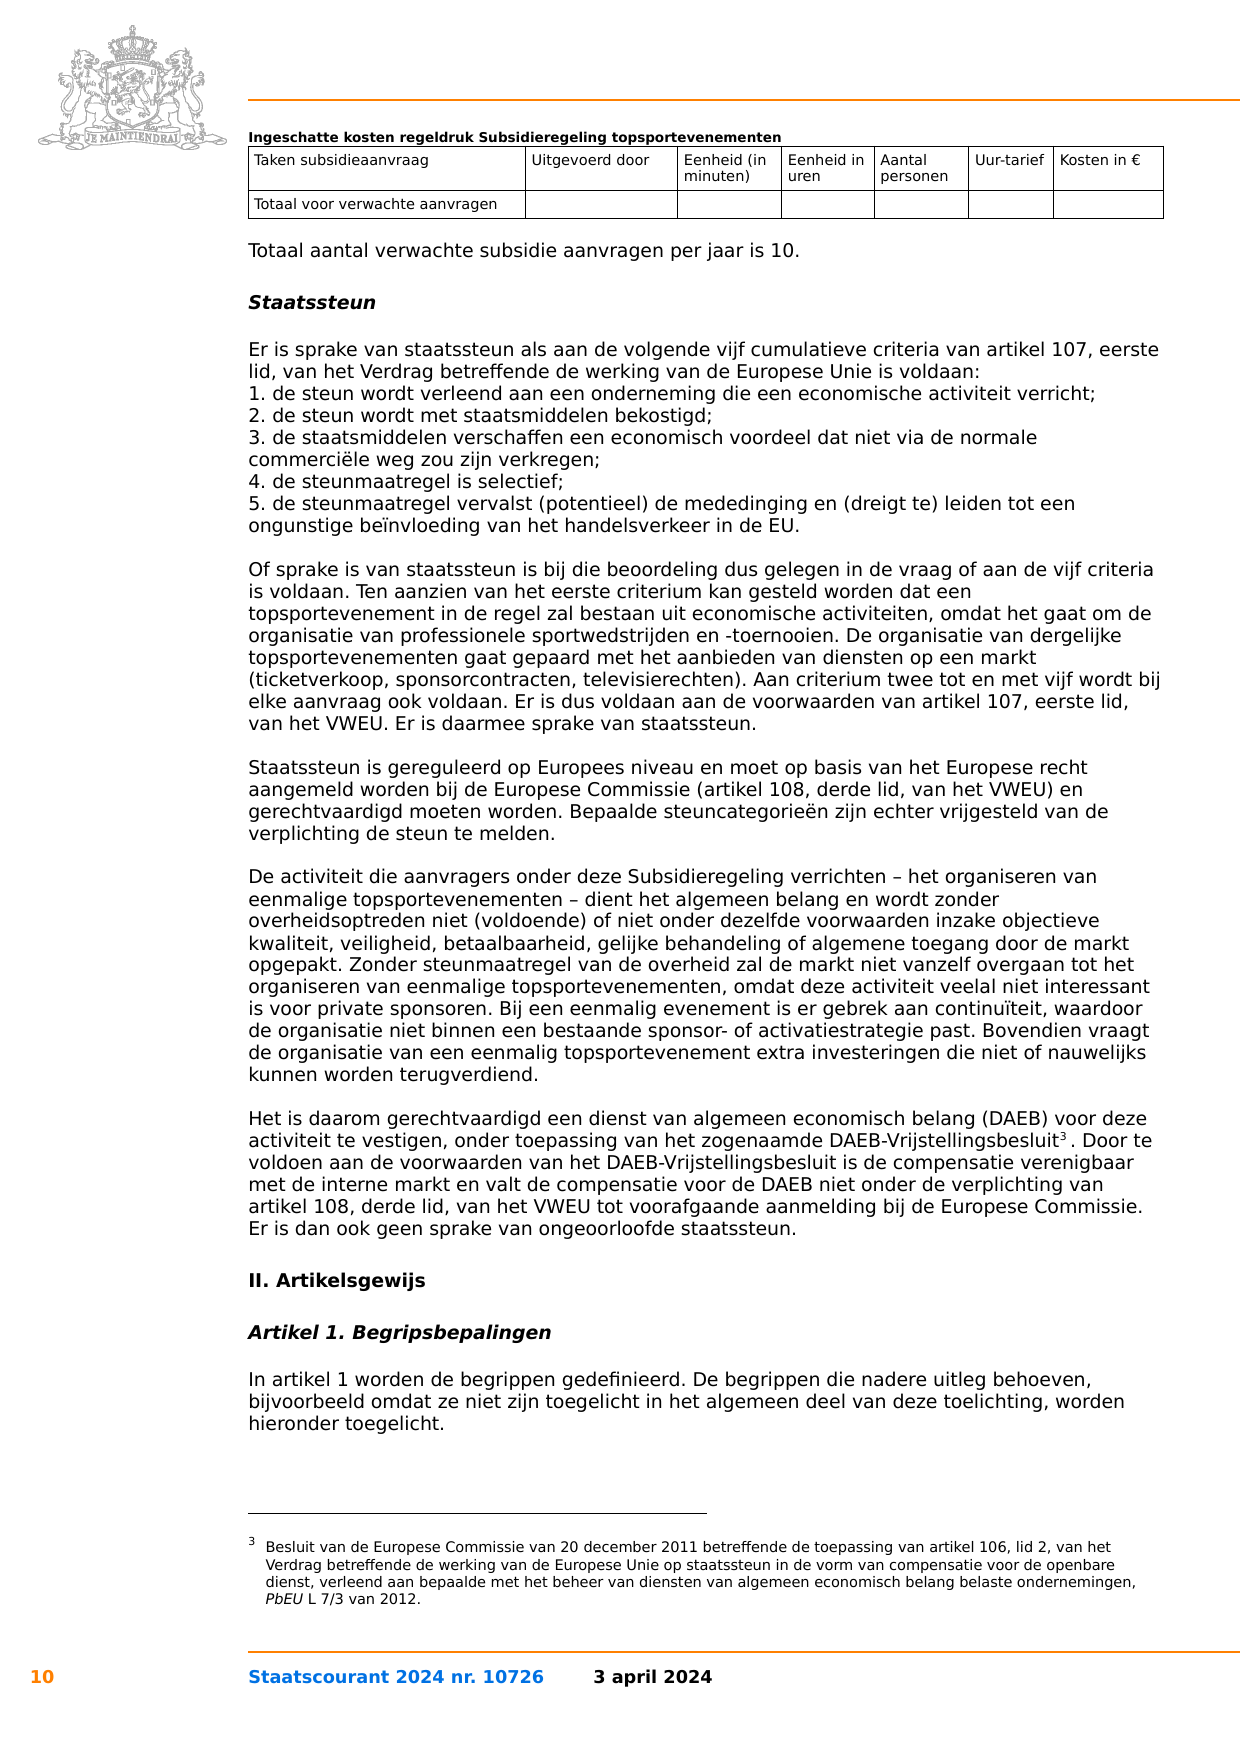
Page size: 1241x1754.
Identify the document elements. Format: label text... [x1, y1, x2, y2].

text In artikel 1 worden de begrippen gedefinieerd. De begrippen die nadere uitleg behoeven, bijvoorbeeld omdat ze niet zijn toegelicht in het algemeen deel van deze toelichting, worden hieronder toegelicht. [248, 1369, 1163, 1435]
text 1. de steun wordt verleend aan een onderneming die een economische activiteit verricht; [248, 383, 1163, 405]
picture [38, 25, 227, 150]
table_cell [875, 191, 968, 217]
table_cell [782, 191, 874, 217]
text 5. de steunmaatregel vervalst (potentieel) de mededinging en (dreigt te) leiden tot een ongunstige beïnvloeding van het handelsverkeer in de EU. [248, 493, 1163, 537]
text 2. de steun wordt met staatsmiddelen bekostigd; [248, 405, 1163, 427]
table_cell Kosten in € [1054, 147, 1163, 190]
table_cell [526, 191, 677, 217]
table_cell Aantal personen [875, 147, 968, 190]
text De activiteit die aanvragers onder deze Subsidieregeling verrichten – het organiseren van eenmalige topsportevenementen – dient het algemeen belang en wordt zonder overheidsoptreden niet (voldoende) of niet onder dezelfde voorwaarden inzake objectieve kwaliteit, veiligheid, betaalbaarheid, gelijke behandeling of algemene toegang door de markt opgepakt. Zonder steunmaatregel van de overheid zal de markt niet vanzelf overgaan tot het organiseren van eenmalige topsportevenementen, omdat deze activiteit veelal niet interessant is voor private sponsoren. Bij een eenmalig evenement is er gebrek aan continuïteit, waardoor de organisatie niet binnen een bestaande sponsor- of activatiestrategie past. Bovendien vraagt de organisatie van een eenmalig topsportevenement extra investeringen die niet of nauwelijks kunnen worden terugverdiend. [248, 866, 1163, 1086]
subtitle Artikel 1. Begripsbepalingen [248, 1322, 1163, 1344]
text 4. de steunmaatregel is selectief; [248, 471, 1163, 493]
table_cell Taken subsidieaanvraag [249, 147, 525, 190]
table_cell [969, 191, 1053, 217]
text Of sprake is van staatssteun is bij die beoordeling dus gelegen in de vraag of aan de vijf criteria is voldaan. Ten aanzien van het eerste criterium kan gesteld worden dat een topsportevenement in de regel zal bestaan uit economische activiteiten, omdat het gaat om de organisatie van professionele sportwedstrijden en -toernooien. De organisatie van dergelijke topsportevenementen gaat gepaard met het aanbieden van diensten op een markt (ticketverkoop, sponsorcontracten, televisierechten). Aan criterium twee tot en met vijf wordt bij elke aanvraag ook voldaan. Er is dus voldaan aan de voorwaarden van artikel 107, eerste lid, van het VWEU. Er is daarmee sprake van staatssteun. [248, 559, 1163, 735]
text 3. de staatsmiddelen verschaffen een economisch voordeel dat niet via de normale commerciële weg zou zijn verkregen; [248, 427, 1163, 471]
table_cell Uur-tarief [969, 147, 1053, 190]
table_cell Totaal voor verwachte aanvragen [249, 191, 525, 217]
text Er is sprake van staatssteun als aan de volgende vijf cumulatieve criteria van artikel 107, eerste lid, van het Verdrag betreffende de werking van de Europese Unie is voldaan: [248, 339, 1163, 383]
table_cell Uitgevoerd door [526, 147, 677, 190]
table_cell [1054, 191, 1163, 217]
text Besluit van de Europese Commissie van 20 december 2011 betreffende de toepassing van artikel 106, lid 2, van het Verdrag betreffende de werking van de Europese Unie op staatssteun in de vorm van compensatie voor de openbare dienst, verleend aan bepaalde met het beheer van diensten van algemeen economisch belang belaste ondernemingen, PbEU L 7/3 van 2012. [248, 1535, 1163, 1608]
subtitle Staatssteun [248, 292, 1163, 314]
text Het is daarom gerechtvaardigd een dienst van algemeen economisch belang (DAEB) voor deze activiteit te vestigen, onder toepassing van het zogenaamde DAEB-Vrijstellingsbesluit. Door te voldoen aan de voorwaarden van het DAEB-Vrijstellingsbesluit is de compensatie verenigbaar met de interne markt en valt de compensatie voor de DAEB niet onder de verplichting van artikel 108, derde lid, van het VWEU tot voorafgaande aanmelding bij de Europese Commissie. Er is dan ook geen sprake van ongeoorloofde staatssteun. [248, 1108, 1163, 1240]
table_cell Eenheid (in minuten) [678, 147, 781, 190]
table_cell Eenheid in uren [782, 147, 874, 190]
subtitle II. Artikelsgewijs [248, 1270, 1163, 1292]
table_cell [678, 191, 781, 217]
table_header Ingeschatte kosten regeldruk Subsidieregeling topsportevenementen [248, 130, 1163, 146]
text Totaal aantal verwachte subsidie aanvragen per jaar is 10. [248, 240, 1163, 262]
text Staatssteun is gereguleerd op Europees niveau en moet op basis van het Europese recht aangemeld worden bij de Europese Commissie (artikel 108, derde lid, van het VWEU) en gerechtvaardigd moeten worden. Bepaalde steuncategorieën zijn echter vrijgesteld van de verplichting de steun te melden. [248, 757, 1163, 844]
